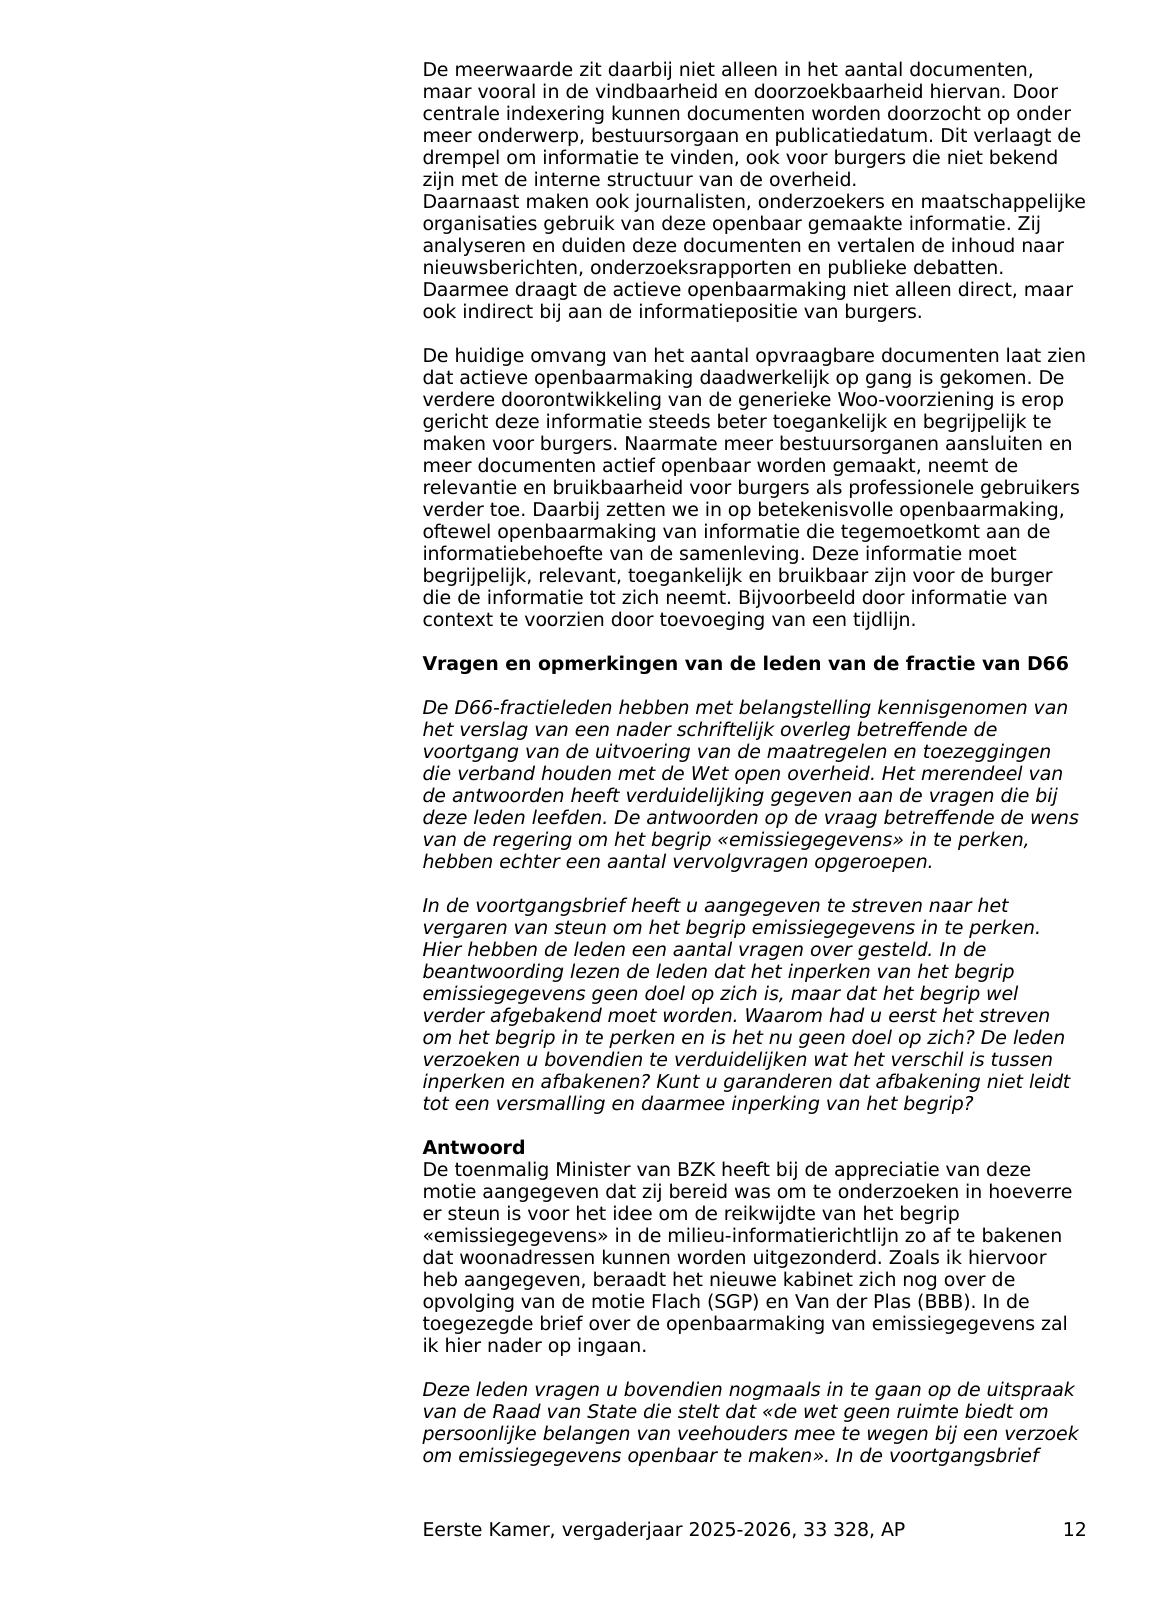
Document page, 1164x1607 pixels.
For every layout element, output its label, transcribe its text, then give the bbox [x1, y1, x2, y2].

text In de voortgangsbrief heeft u aangegeven te streven naar het vergaren van steun om het begrip emissiegegevens in te perken. Hier hebben de leden een aantal vragen over gesteld. In de beantwoording lezen de leden dat het inperken van het begrip emissiegegevens geen doel op zich is, maar dat het begrip wel verder afgebakend moet worden. Waarom had u eerst het streven om het begrip in te perken en is het nu geen doel op zich? De leden verzoeken u bovendien te verduidelijken wat het verschil is tussen inperken en afbakenen? Kunt u garanderen dat afbakening niet leidt tot een versmalling en daarmee inperking van het begrip? [422, 895, 1087, 1115]
text Daarnaast maken ook journalisten, onderzoekers en maatschappelijke organisaties gebruik van deze openbaar gemaakte informatie. Zij analyseren en duiden deze documenten en vertalen de inhoud naar nieuwsberichten, onderzoeksrapporten en publieke debatten. Daarmee draagt de actieve openbaarmaking niet alleen direct, maar ook indirect bij aan de informatiepositie van burgers. [422, 191, 1087, 323]
text Antwoord [422, 1137, 1087, 1159]
text Deze leden vragen u bovendien nogmaals in te gaan op de uitspraak van de Raad van State die stelt dat «de wet geen ruimte biedt om persoonlijke belangen van veehouders mee te wegen bij een verzoek om emissiegegevens openbaar te maken». In de voortgangsbrief [422, 1379, 1087, 1467]
text De D66-fractieleden hebben met belangstelling kennisgenomen van het verslag van een nader schriftelijk overleg betreffende de voortgang van de uitvoering van de maatregelen en toezeggingen die verband houden met de Wet open overheid. Het merendeel van de antwoorden heeft verduidelijking gegeven aan de vragen die bij deze leden leefden. De antwoorden op de vraag betreffende de wens van de regering om het begrip «emissiegegevens» in te perken, hebben echter een aantal vervolgvragen opgeroepen. [422, 697, 1087, 873]
text De toenmalig Minister van BZK heeft bij de appreciatie van deze motie aangegeven dat zij bereid was om te onderzoeken in hoeverre er steun is voor het idee om de reikwijdte van het begrip «emissiegegevens» in de milieu-informatierichtlijn zo af te bakenen dat woonadressen kunnen worden uitgezonderd. Zoals ik hiervoor heb aangegeven, beraadt het nieuwe kabinet zich nog over de opvolging van de motie Flach (SGP) en Van der Plas (BBB). In de toegezegde brief over de openbaarmaking van emissiegegevens zal ik hier nader op ingaan. [422, 1159, 1087, 1357]
text De huidige omvang van het aantal opvraagbare documenten laat zien dat actieve openbaarmaking daadwerkelijk op gang is gekomen. De verdere doorontwikkeling van de generieke Woo-voorziening is erop gericht deze informatie steeds beter toegankelijk en begrijpelijk te maken voor burgers. Naarmate meer bestuursorganen aansluiten en meer documenten actief openbaar worden gemaakt, neemt de relevantie en bruikbaarheid voor burgers als professionele gebruikers verder toe. Daarbij zetten we in op betekenisvolle openbaarmaking, oftewel openbaarmaking van informatie die tegemoetkomt aan de informatiebehoefte van de samenleving. Deze informatie moet begrijpelijk, relevant, toegankelijk en bruikbaar zijn voor de burger die de informatie tot zich neemt. Bijvoorbeeld door informatie van context te voorzien door toevoeging van een tijdlijn. [422, 345, 1087, 631]
text De meerwaarde zit daarbij niet alleen in het aantal documenten, maar vooral in de vindbaarheid en doorzoekbaarheid hiervan. Door centrale indexering kunnen documenten worden doorzocht op onder meer onderwerp, bestuursorgaan en publicatiedatum. Dit verlaagt de drempel om informatie te vinden, ook voor burgers die niet bekend zijn met de interne structuur van de overheid. [422, 59, 1087, 191]
subtitle Vragen en opmerkingen van de leden van de fractie van D66 [422, 653, 1087, 675]
